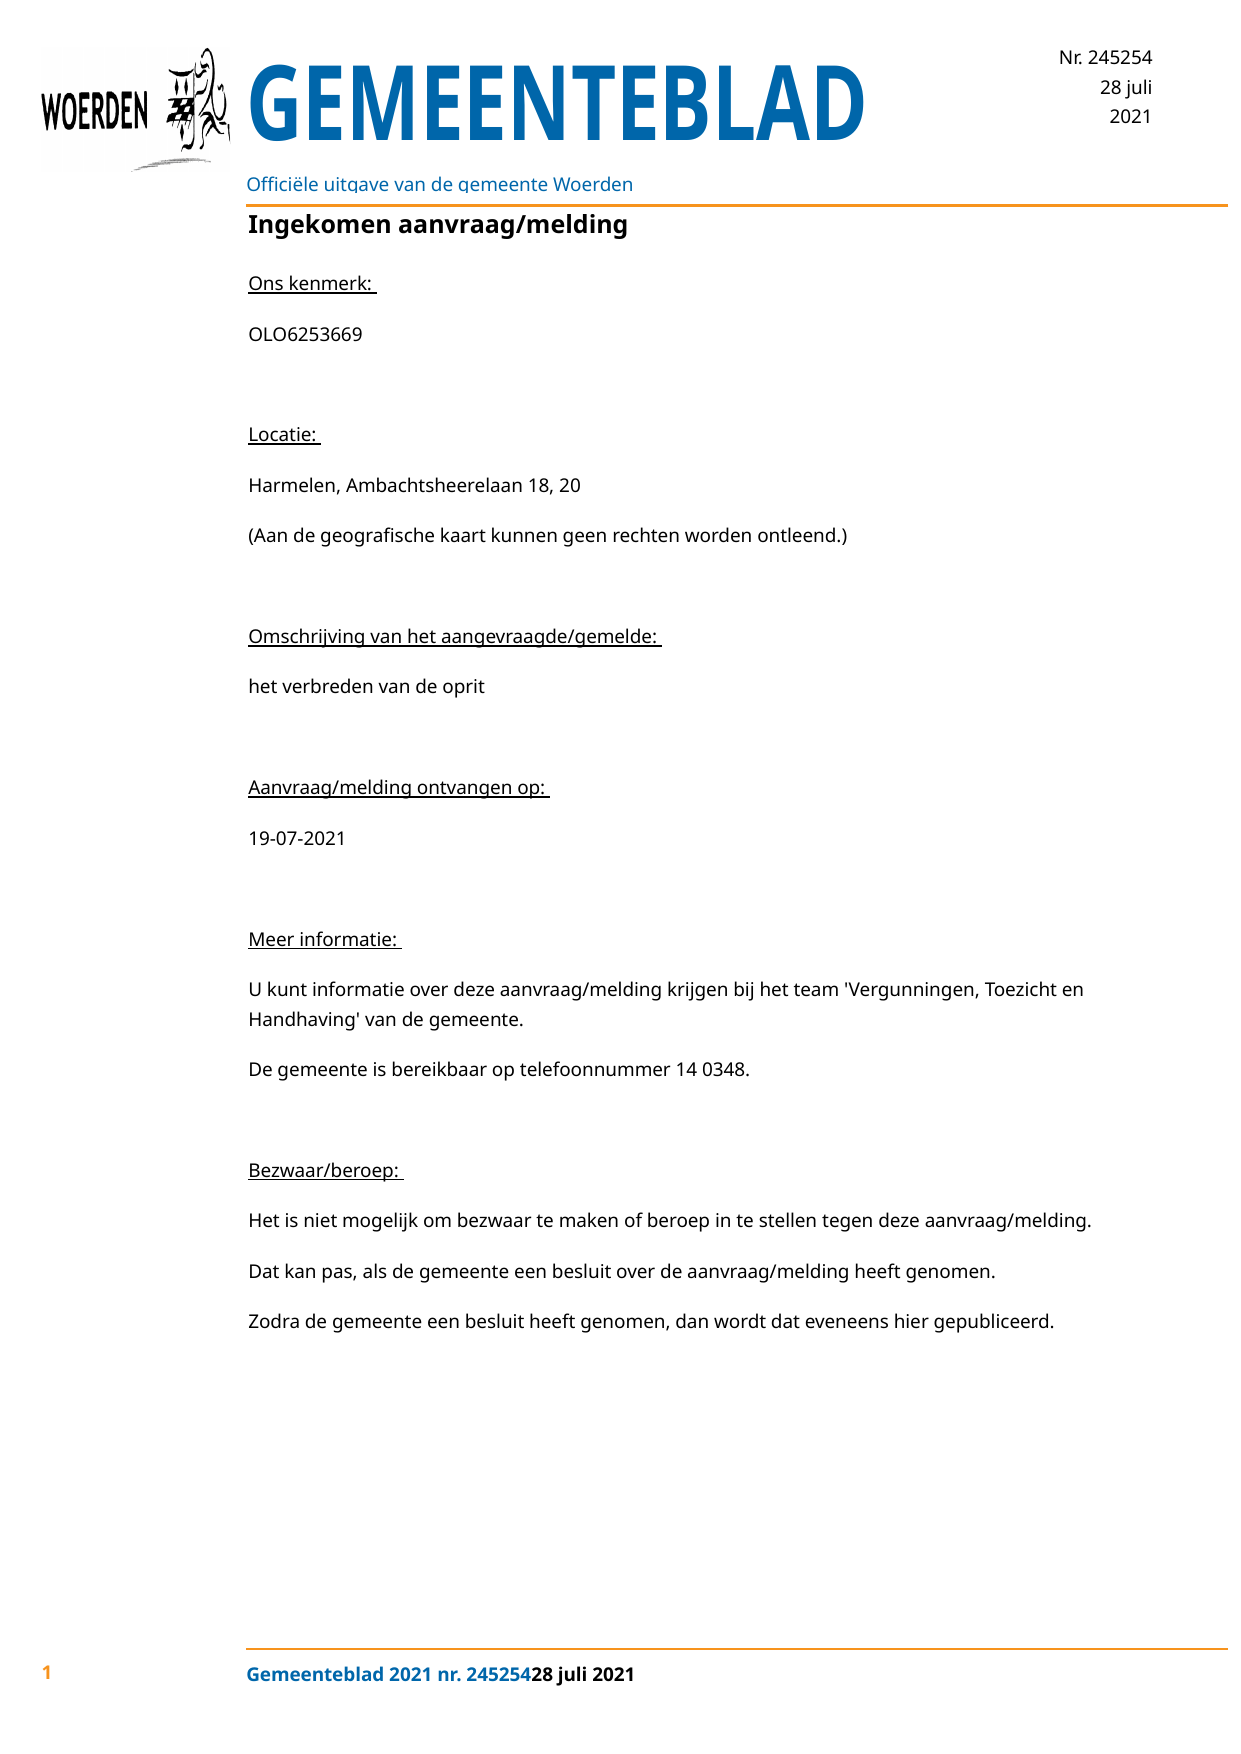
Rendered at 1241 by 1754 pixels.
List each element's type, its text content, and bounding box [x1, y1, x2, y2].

picture [41, 47, 231, 172]
text Aanvraag/melding ontvangen op: [248, 774, 1152, 800]
text Dat kan pas, als de gemeente een besluit over de aanvraag/melding heeft genomen. [248, 1258, 1152, 1283]
text 19-07-2021 [248, 825, 1152, 851]
text OLO6253669 [248, 321, 1152, 346]
text Harmelen, Ambachtsheerelaan 18, 20 [248, 472, 1152, 498]
text Zodra de gemeente een besluit heeft genomen, dan wordt dat eveneens hier gepubliceerd. [248, 1308, 1152, 1334]
text De gemeente is bereikbaar op telefoonnummer 14 0348. [248, 1056, 1152, 1082]
text (Aan de geografische kaart kunnen geen rechten worden ontleend.) [248, 522, 1152, 548]
text U kunt informatie over deze aanvraag/melding krijgen bij het team 'Vergunningen, Toezicht en Handhaving' van de gemeente. [248, 976, 1152, 1031]
text Ingekomen aanvraag/melding [248, 207, 1152, 241]
text Locatie: [248, 422, 1152, 447]
text Omschrijving van het aangevraagde/gemelde: [248, 623, 1152, 649]
text het verbreden van de oprit [248, 674, 1152, 699]
text Het is niet mogelijk om bezwaar te maken of beroep in te stellen tegen deze aanvraag/melding. [248, 1207, 1152, 1233]
text Bezwaar/beroep: [248, 1157, 1152, 1183]
text Ons kenmerk: [248, 270, 1152, 296]
text Meer informatie: [248, 926, 1152, 951]
